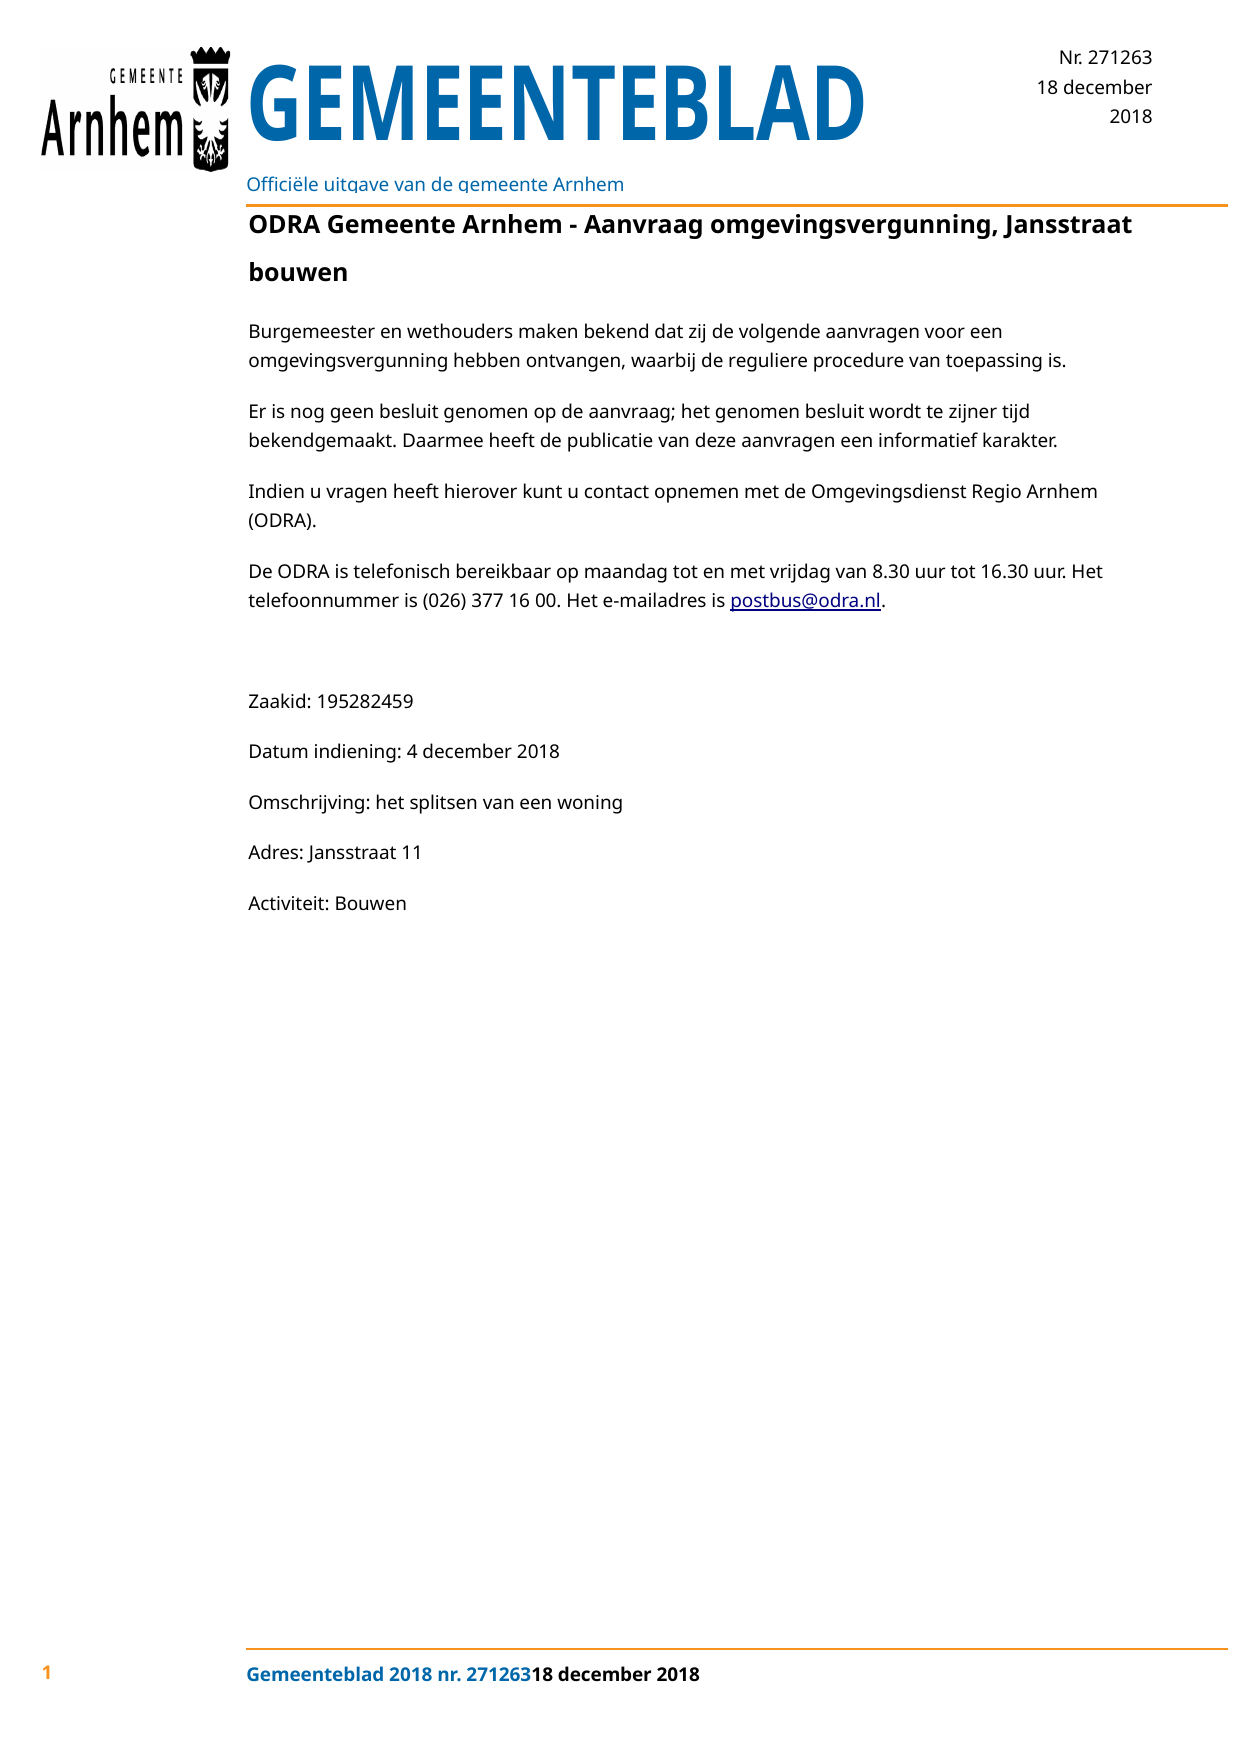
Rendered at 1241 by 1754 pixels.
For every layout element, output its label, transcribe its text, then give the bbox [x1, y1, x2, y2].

text ODRA Gemeente Arnhem - Aanvraag omgevingsvergunning, Jansstraat bouwen [248, 207, 1152, 288]
text Activiteit: Bouwen [248, 890, 1152, 916]
text Er is nog geen besluit genomen op de aanvraag; het genomen besluit wordt te zijner tijd bekendgemaakt. Daarmee heeft de publicatie van deze aanvragen een informatief karakter. [248, 398, 1152, 453]
text Burgemeester en wethouders maken bekend dat zij de volgende aanvragen voor een omgevingsvergunning hebben ontvangen, waarbij de reguliere procedure van toepassing is. [248, 318, 1152, 373]
text De ODRA is telefonisch bereikbaar op maandag tot en met vrijdag van 8.30 uur tot 16.30 uur. Het telefoonnummer is (026) 377 16 00. Het e-mailadres is postbus@odra.nl. [248, 558, 1152, 613]
text Zaakid: 195282459 [248, 688, 1152, 714]
text Adres: Jansstraat 11 [248, 839, 1152, 865]
picture [41, 47, 231, 172]
text Datum indiening: 4 december 2018 [248, 739, 1152, 764]
text Omschrijving: het splitsen van een woning [248, 789, 1152, 815]
text Indien u vragen heeft hierover kunt u contact opnemen met de Omgevingsdienst Regio Arnhem (ODRA). [248, 478, 1152, 533]
